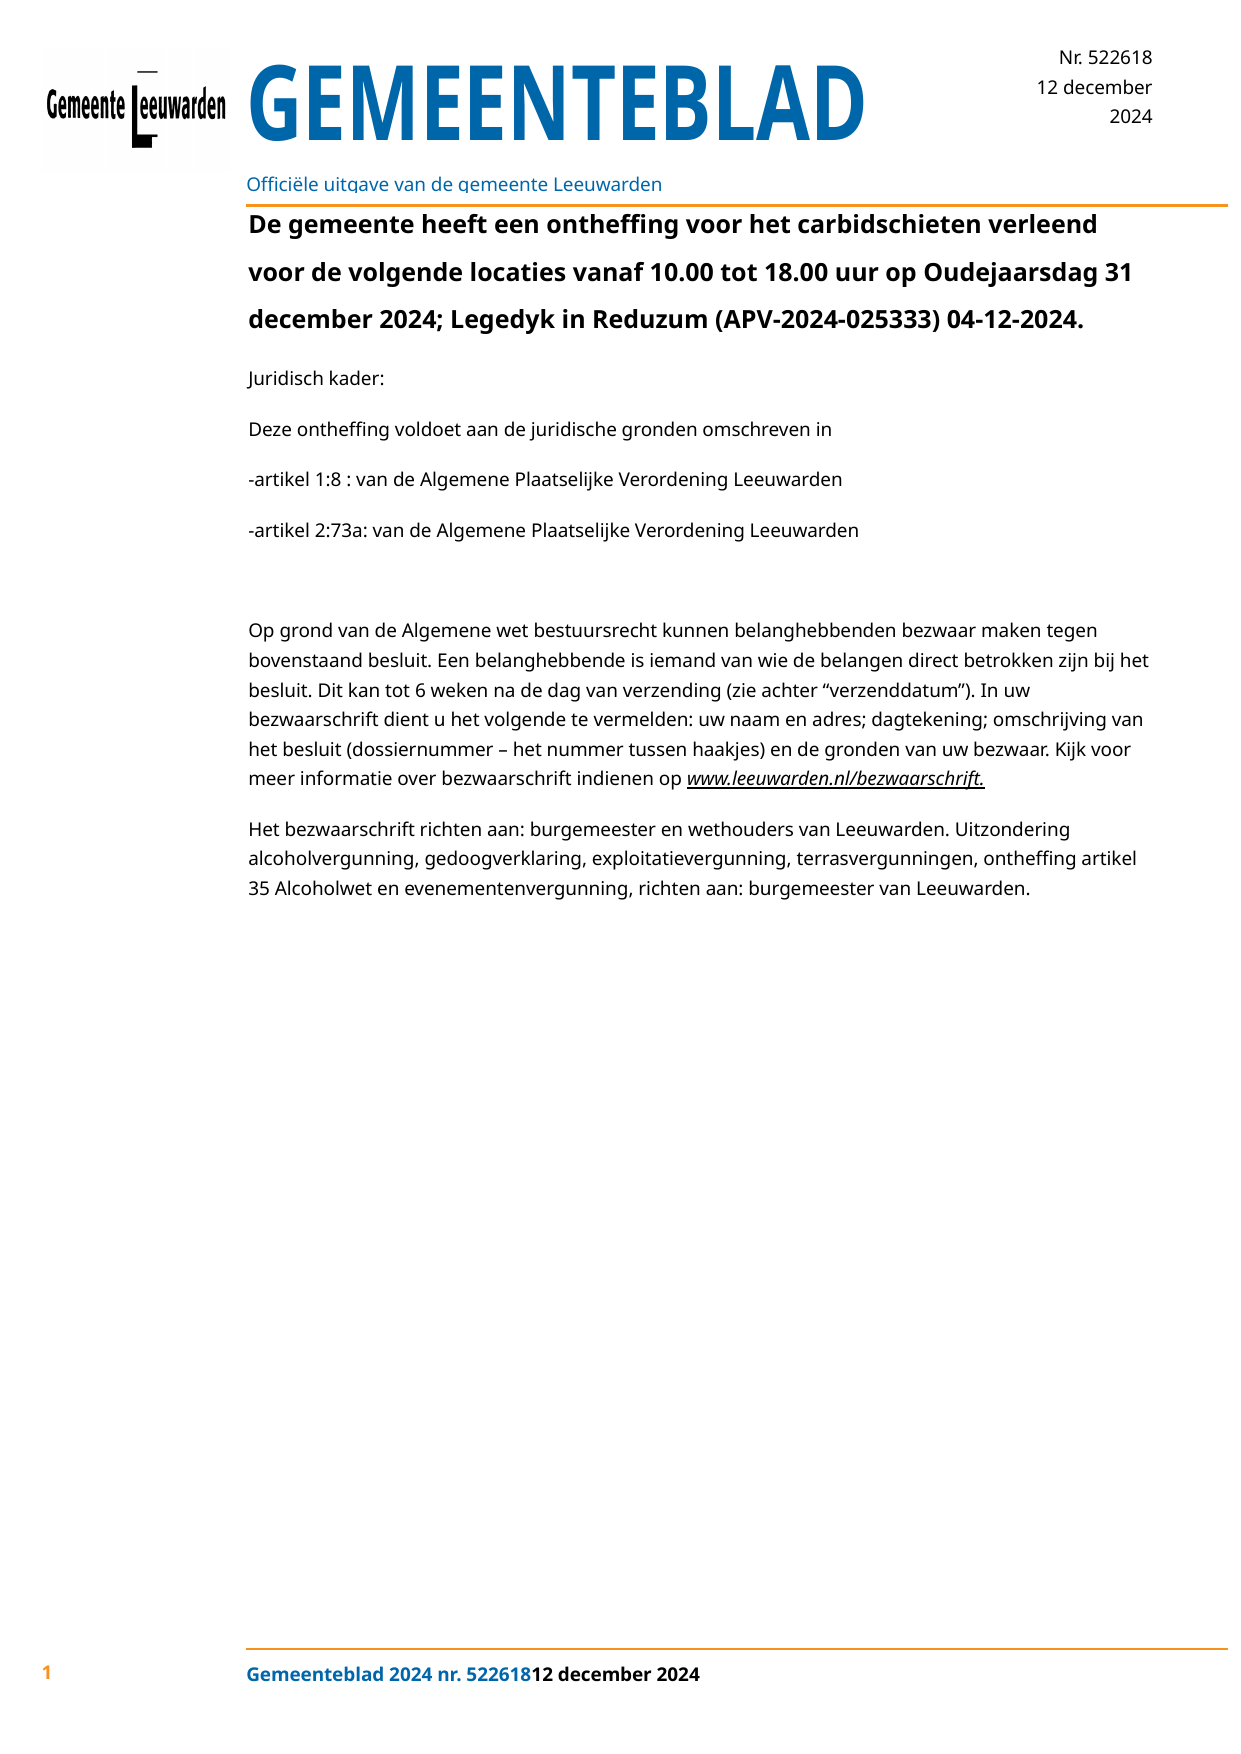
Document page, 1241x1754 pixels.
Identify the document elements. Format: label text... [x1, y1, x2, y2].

text Deze ontheffing voldoet aan de juridische gronden omschreven in [248, 416, 1152, 442]
text De gemeente heeft een ontheffing voor het carbidschieten verleend voor de volgende locaties vanaf 10.00 tot 18.00 uur op Oudejaarsdag 31 december 2024; Legedyk in Reduzum (APV-2024-025333) 04-12-2024. [248, 207, 1152, 336]
text -artikel 1:8 : van de Algemene Plaatselijke Verordening Leeuwarden [248, 466, 1152, 492]
text Juridisch kader: [248, 366, 1152, 391]
picture [41, 47, 231, 172]
text -artikel 2:73a: van de Algemene Plaatselijke Verordening Leeuwarden [248, 517, 1152, 542]
text Het bezwaarschrift richten aan: burgemeester en wethouders van Leeuwarden. Uitzondering alcoholvergunning, gedoogverklaring, exploitatievergunning, terrasvergunningen, ontheffing artikel 35 Alcoholwet en evenementenvergunning, richten aan: burgemeester van Leeuwarden. [248, 816, 1152, 901]
text Op grond van de Algemene wet bestuursrecht kunnen belanghebbenden bezwaar maken tegen bovenstaand besluit. Een belanghebbende is iemand van wie de belangen direct betrokken zijn bij het besluit. Dit kan tot 6 weken na de dag van verzending (zie achter “verzenddatum”). In uw bezwaarschrift dient u het volgende te vermelden: uw naam en adres; dagtekening; omschrijving van het besluit (dossiernummer – het nummer tussen haakjes) en de gronden van uw bezwaar. Kijk voor meer informatie over bezwaarschrift indienen op www.leeuwarden.nl/bezwaarschrift. [248, 618, 1152, 791]
